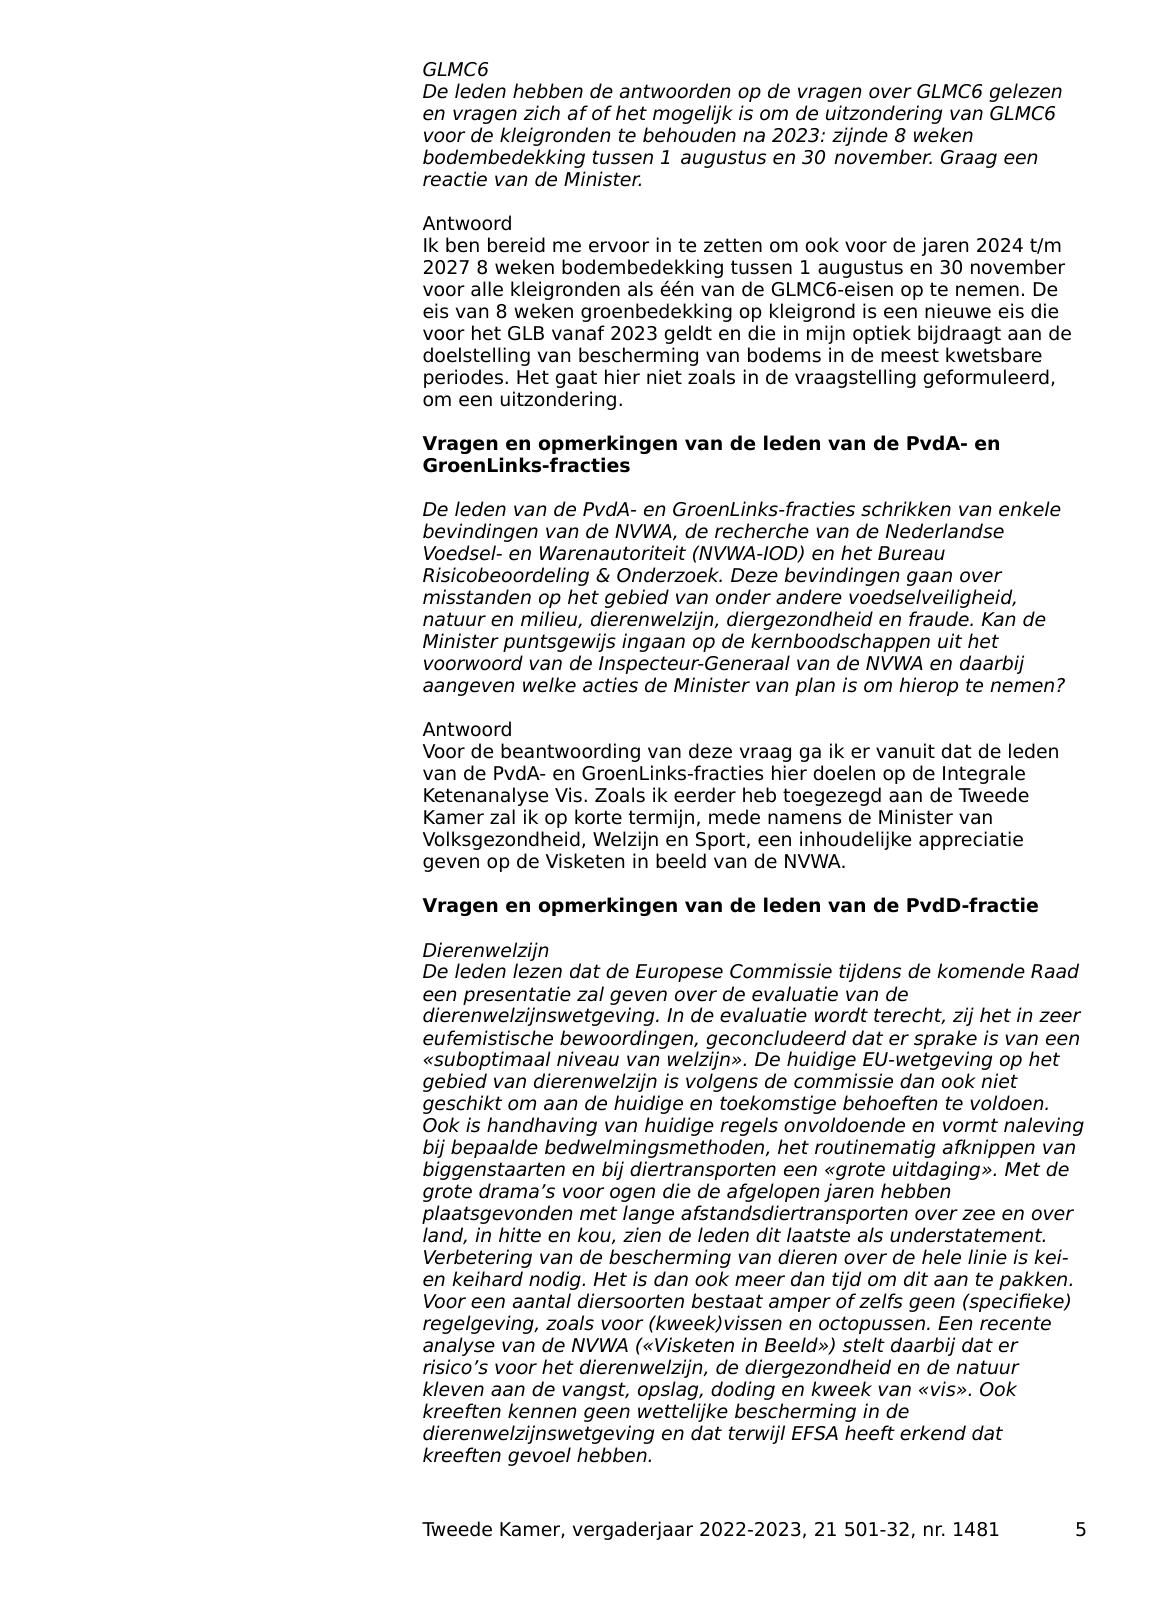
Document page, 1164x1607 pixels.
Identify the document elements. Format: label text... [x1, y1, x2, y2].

text Dierenwelzijn [422, 939, 1087, 961]
text Antwoord [422, 213, 1087, 235]
text Antwoord [422, 719, 1087, 741]
text De leden hebben de antwoorden op de vragen over GLMC6 gelezen en vragen zich af of het mogelijk is om de uitzondering van GLMC6 voor de kleigronden te behouden na 2023: zijnde 8 weken bodembedekking tussen 1 augustus en 30 november. Graag een reactie van de Minister. [422, 81, 1087, 191]
text De leden van de PvdA- en GroenLinks-fracties schrikken van enkele bevindingen van de NVWA, de recherche van de Nederlandse Voedsel- en Warenautoriteit (NVWA-IOD) en het Bureau Risicobeoordeling & Onderzoek. Deze bevindingen gaan over misstanden op het gebied van onder andere voedselveiligheid, natuur en milieu, dierenwelzijn, diergezondheid en fraude. Kan de Minister puntsgewijs ingaan op de kernboodschappen uit het voorwoord van de Inspecteur-Generaal van de NVWA en daarbij aangeven welke acties de Minister van plan is om hierop te nemen? [422, 499, 1087, 697]
text GLMC6 [422, 59, 1087, 81]
subtitle Vragen en opmerkingen van de leden van de PvdD-fractie [422, 895, 1087, 917]
text Ik ben bereid me ervoor in te zetten om ook voor de jaren 2024 t/m 2027 8 weken bodembedekking tussen 1 augustus en 30 november voor alle kleigronden als één van de GLMC6-eisen op te nemen. De eis van 8 weken groenbedekking op kleigrond is een nieuwe eis die voor het GLB vanaf 2023 geldt en die in mijn optiek bijdraagt aan de doelstelling van bescherming van bodems in de meest kwetsbare periodes. Het gaat hier niet zoals in de vraagstelling geformuleerd, om een uitzondering. [422, 235, 1087, 411]
text Voor een aantal diersoorten bestaat amper of zelfs geen (specifieke) regelgeving, zoals voor (kweek)vissen en octopussen. Een recente analyse van de NVWA («Visketen in Beeld») stelt daarbij dat er risico’s voor het dierenwelzijn, de diergezondheid en de natuur kleven aan de vangst, opslag, doding en kweek van «vis». Ook kreeften kennen geen wettelijke bescherming in de dierenwelzijnswetgeving en dat terwijl EFSA heeft erkend dat kreeften gevoel hebben. [422, 1291, 1087, 1467]
subtitle Vragen en opmerkingen van de leden van de PvdA- en GroenLinks-fracties [422, 433, 1087, 477]
text De leden lezen dat de Europese Commissie tijdens de komende Raad een presentatie zal geven over de evaluatie van de dierenwelzijnswetgeving. In de evaluatie wordt terecht, zij het in zeer eufemistische bewoordingen, geconcludeerd dat er sprake is van een «suboptimaal niveau van welzijn». De huidige EU-wetgeving op het gebied van dierenwelzijn is volgens de commissie dan ook niet geschikt om aan de huidige en toekomstige behoeften te voldoen. Ook is handhaving van huidige regels onvoldoende en vormt naleving bij bepaalde bedwelmingsmethoden, het routinematig afknippen van biggenstaarten en bij diertransporten een «grote uitdaging». Met de grote drama’s voor ogen die de afgelopen jaren hebben plaatsgevonden met lange afstandsdiertransporten over zee en over land, in hitte en kou, zien de leden dit laatste als understatement. Verbetering van de bescherming van dieren over de hele linie is kei- en keihard nodig. Het is dan ook meer dan tijd om dit aan te pakken. [422, 961, 1087, 1291]
text Voor de beantwoording van deze vraag ga ik er vanuit dat de leden van de PvdA- en GroenLinks-fracties hier doelen op de Integrale Ketenanalyse Vis. Zoals ik eerder heb toegezegd aan de Tweede Kamer zal ik op korte termijn, mede namens de Minister van Volksgezondheid, Welzijn en Sport, een inhoudelijke appreciatie geven op de Visketen in beeld van de NVWA. [422, 741, 1087, 873]
